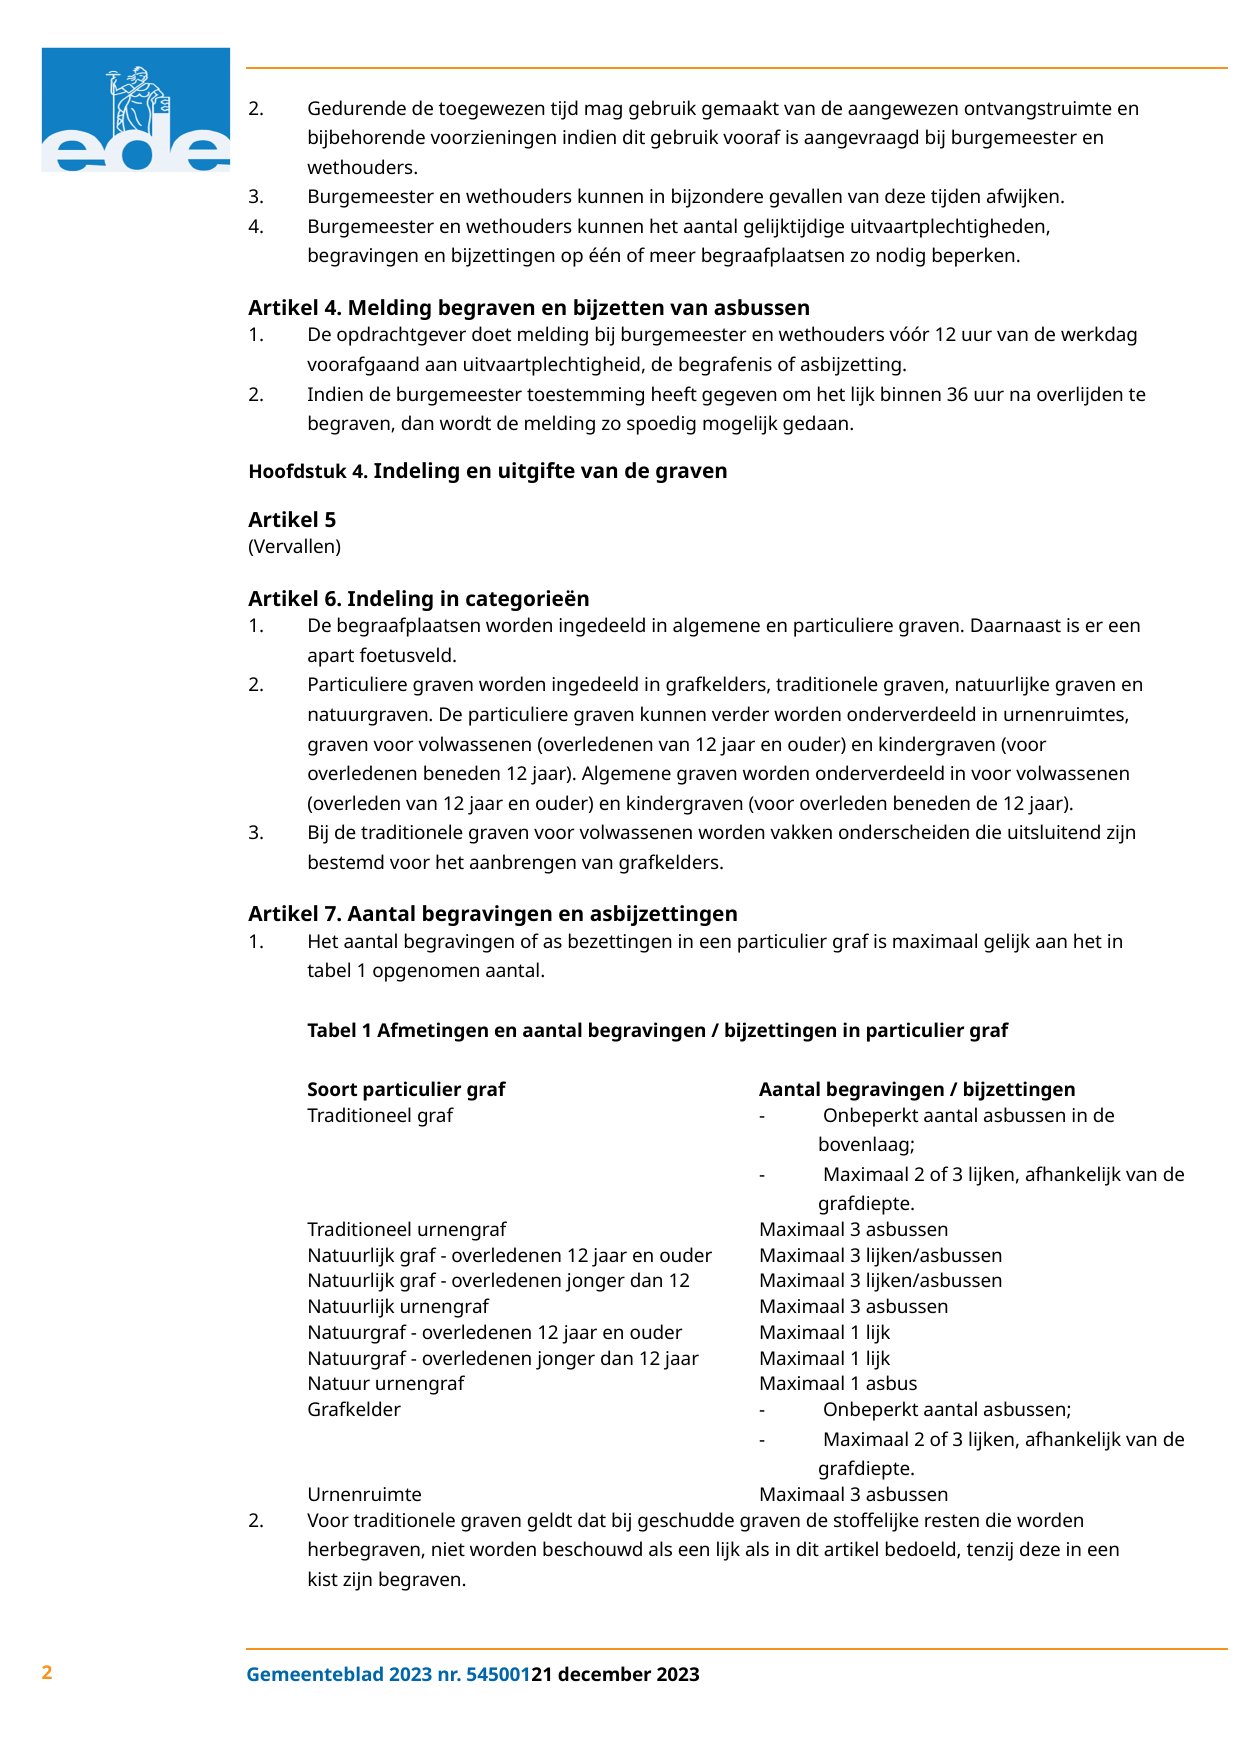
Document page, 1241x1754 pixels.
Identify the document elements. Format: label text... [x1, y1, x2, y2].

table_cell Natuurlijk graf - overledenen jonger dan 12 [307, 1268, 759, 1293]
text Artikel 7. Aantal begravingen en asbijzettingen [248, 899, 1152, 928]
table_cell Natuurgraf - overledenen 12 jaar en ouder [307, 1319, 759, 1345]
text (Vervallen) [248, 534, 1152, 559]
list De begraafplaatsen worden ingedeeld in algemene en particuliere graven. Daarnaast is er een apart foetusveld. [248, 612, 1152, 668]
text Artikel 5 [248, 505, 1152, 534]
table_cell Onbeperkt aantal asbussen in de bovenlaag; Maximaal 2 of 3 lijken, afhankelijk van de grafdiepte. [759, 1102, 1211, 1216]
table_cell Urnenruimte [307, 1481, 759, 1507]
picture [41, 47, 231, 172]
text Artikel 6. Indeling in categorieën [248, 584, 1152, 612]
table_cell Natuurgraf - overledenen jonger dan 12 jaar [307, 1345, 759, 1371]
table_cell Maximaal 1 asbus [759, 1371, 1211, 1396]
list Voor traditionele graven geldt dat bij geschudde graven de stoffelijke resten die worden herbegraven, niet worden beschouwd als een lijk als in dit artikel bedoeld, tenzij deze in een kist zijn begraven. [248, 1507, 1152, 1592]
table_cell Traditioneel urnengraf [307, 1216, 759, 1242]
text Hoofdstuk 4. Indeling en uitgifte van de graven [248, 456, 1152, 484]
table_cell Onbeperkt aantal asbussen; Maximaal 2 of 3 lijken, afhankelijk van de grafdiepte. [759, 1396, 1211, 1481]
list Indien de burgemeester toestemming heeft gegeven om het lijk binnen 36 uur na overlijden te begraven, dan wordt de melding zo spoedig mogelijk gedaan. [248, 381, 1152, 436]
table_cell Maximaal 3 lijken/asbussen [759, 1268, 1211, 1293]
table_cell Natuurlijk graf - overledenen 12 jaar en ouder [307, 1242, 759, 1268]
table_cell Maximaal 3 asbussen [759, 1216, 1211, 1242]
table_cell Natuur urnengraf [307, 1371, 759, 1396]
text Artikel 4. Melding begraven en bijzetten van asbussen [248, 293, 1152, 322]
list Gedurende de toegewezen tijd mag gebruik gemaakt van de aangewezen ontvangstruimte en bijbehorende voorzieningen indien dit gebruik vooraf is aangevraagd bij burgemeester en wethouders. [248, 95, 1152, 180]
list Bij de traditionele graven voor volwassenen worden vakken onderscheiden die uitsluitend zijn bestemd voor het aanbrengen van grafkelders. [248, 819, 1152, 875]
list Particuliere graven worden ingedeeld in grafkelders, traditionele graven, natuurlijke graven en natuurgraven. De particuliere graven kunnen verder worden onderverdeeld in urnenruimtes, graven voor volwassenen (overledenen van 12 jaar en ouder) en kindergraven (voor overledenen beneden 12 jaar). Algemene graven worden onderverdeeld in voor volwassenen (overleden van 12 jaar en ouder) en kindergraven (voor overleden beneden de 12 jaar). [248, 672, 1152, 816]
table_cell Maximaal 3 lijken/asbussen [759, 1242, 1211, 1268]
table_header Aantal begravingen / bijzettingen [759, 1076, 1211, 1102]
list Het aantal begravingen of as bezettingen in een particulier graf is maximaal gelijk aan het in tabel 1 opgenomen aantal. [248, 928, 1152, 983]
list Burgemeester en wethouders kunnen het aantal gelijktijdige uitvaartplechtigheden, begravingen en bijzettingen op één of meer begraafplaatsen zo nodig beperken. [248, 213, 1152, 268]
table_cell Maximaal 3 asbussen [759, 1294, 1211, 1319]
table_cell Maximaal 3 asbussen [759, 1481, 1211, 1507]
table_cell Maximaal 1 lijk [759, 1345, 1211, 1371]
list Tabel 1 Afmetingen en aantal begravingen / bijzettingen in particulier graf [248, 1017, 1152, 1042]
table_cell Maximaal 1 lijk [759, 1319, 1211, 1345]
table_cell Natuurlijk urnengraf [307, 1294, 759, 1319]
table_cell Grafkelder [307, 1396, 759, 1481]
list De opdrachtgever doet melding bij burgemeester en wethouders vóór 12 uur van de werkdag voorafgaand aan uitvaartplechtigheid, de begrafenis of asbijzetting. [248, 322, 1152, 377]
table_cell Traditioneel graf [307, 1102, 759, 1216]
table_header Soort particulier graf [307, 1076, 759, 1102]
list Burgemeester en wethouders kunnen in bijzondere gevallen van deze tijden afwijken. [248, 183, 1152, 209]
